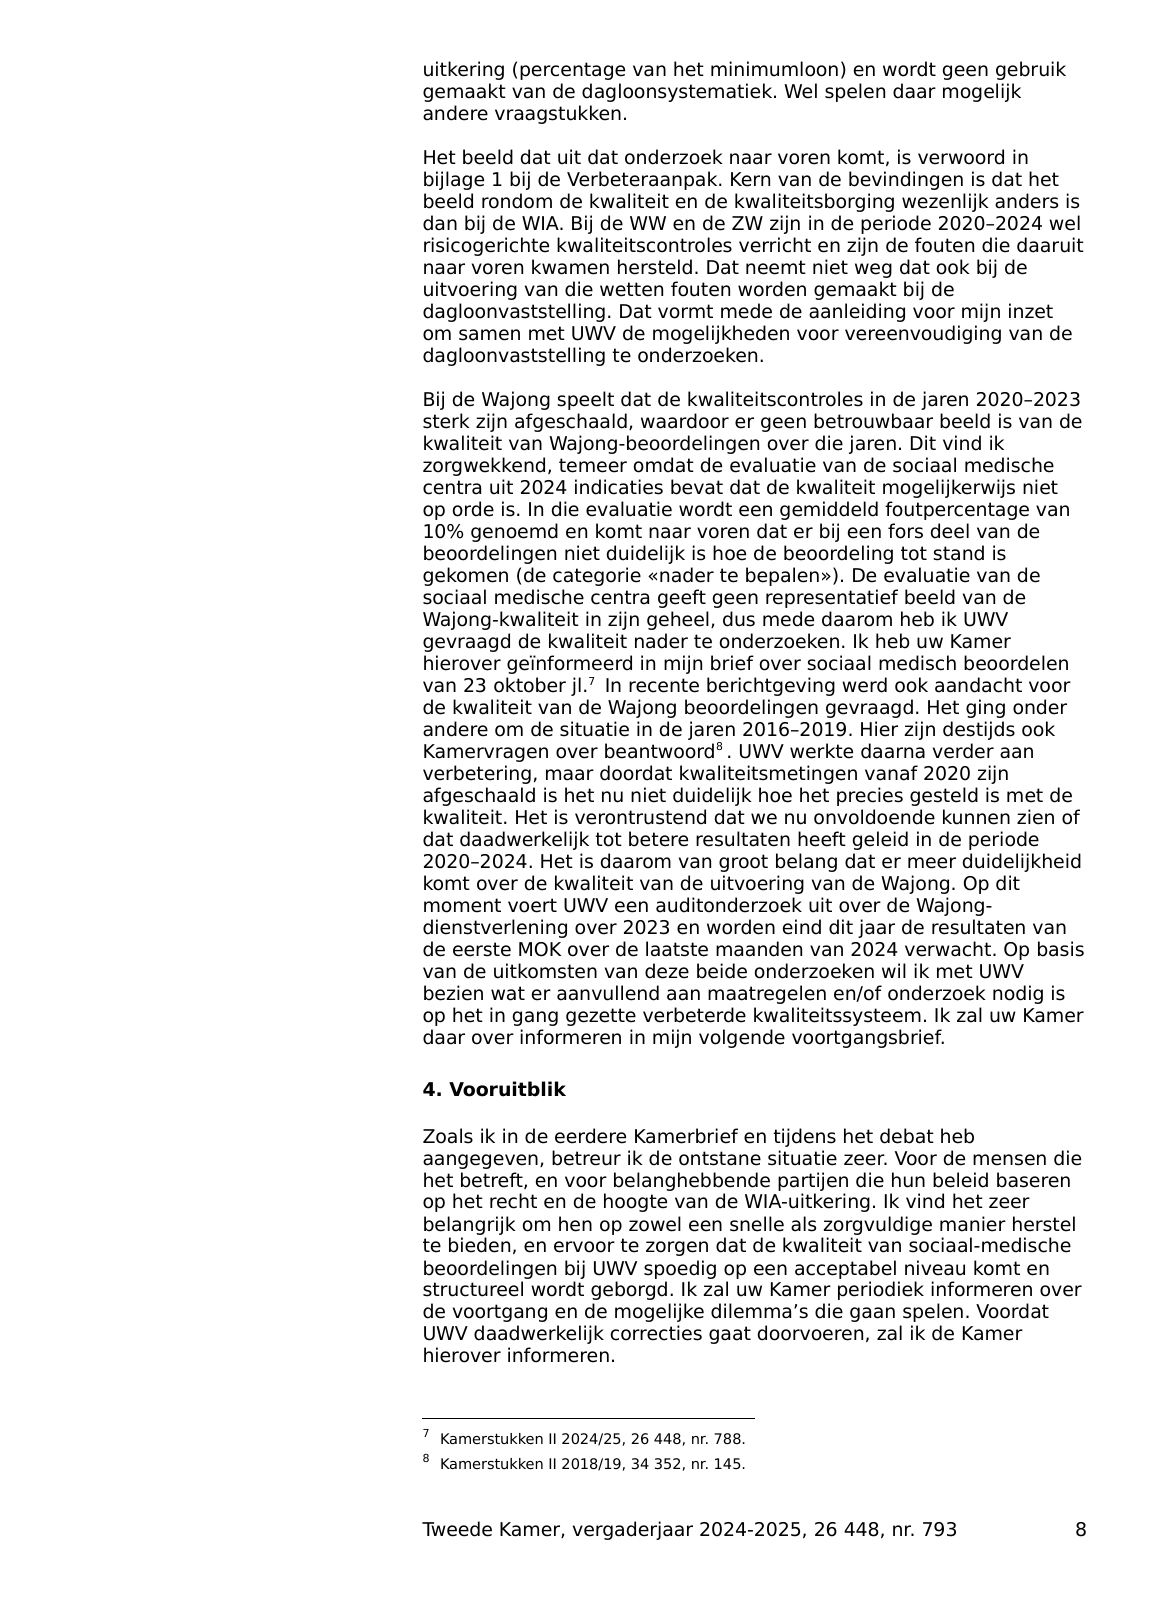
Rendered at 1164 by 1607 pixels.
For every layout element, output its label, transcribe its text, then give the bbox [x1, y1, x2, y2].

text Bij de Wajong speelt dat de kwaliteitscontroles in de jaren 2020–2023 sterk zijn afgeschaald, waardoor er geen betrouwbaar beeld is van de kwaliteit van Wajong-beoordelingen over die jaren. Dit vind ik zorgwekkend, temeer omdat de evaluatie van de sociaal medische centra uit 2024 indicaties bevat dat de kwaliteit mogelijkerwijs niet op orde is. In die evaluatie wordt een gemiddeld foutpercentage van 10% genoemd en komt naar voren dat er bij een fors deel van de beoordelingen niet duidelijk is hoe de beoordeling tot stand is gekomen (de categorie «nader te bepalen»). De evaluatie van de sociaal medische centra geeft geen representatief beeld van de Wajong-kwaliteit in zijn geheel, dus mede daarom heb ik UWV gevraagd de kwaliteit nader te onderzoeken. Ik heb uw Kamer hierover geïnformeerd in mijn brief over sociaal medisch beoordelen van 23 oktober jl. In recente berichtgeving werd ook aandacht voor de kwaliteit van de Wajong beoordelingen gevraagd. Het ging onder andere om de situatie in de jaren 2016–2019. Hier zijn destijds ook Kamervragen over beantwoord. UWV werkte daarna verder aan verbetering, maar doordat kwaliteitsmetingen vanaf 2020 zijn afgeschaald is het nu niet duidelijk hoe het precies gesteld is met de kwaliteit. Het is verontrustend dat we nu onvoldoende kunnen zien of dat daadwerkelijk tot betere resultaten heeft geleid in de periode 2020–2024. Het is daarom van groot belang dat er meer duidelijkheid komt over de kwaliteit van de uitvoering van de Wajong. Op dit moment voert UWV een auditonderzoek uit over de Wajong-dienstverlening over 2023 en worden eind dit jaar de resultaten van de eerste MOK over de laatste maanden van 2024 verwacht. Op basis van de uitkomsten van deze beide onderzoeken wil ik met UWV bezien wat er aanvullend aan maatregelen en/of onderzoek nodig is op het in gang gezette verbeterde kwaliteitssysteem. Ik zal uw Kamer daar over informeren in mijn volgende voortgangsbrief. [422, 389, 1087, 1048]
text Het beeld dat uit dat onderzoek naar voren komt, is verwoord in bijlage 1 bij de Verbeteraanpak. Kern van de bevindingen is dat het beeld rondom de kwaliteit en de kwaliteitsborging wezenlijk anders is dan bij de WIA. Bij de WW en de ZW zijn in de periode 2020–2024 wel risicogerichte kwaliteitscontroles verricht en zijn de fouten die daaruit naar voren kwamen hersteld. Dat neemt niet weg dat ook bij de uitvoering van die wetten fouten worden gemaakt bij de dagloonvaststelling. Dat vormt mede de aanleiding voor mijn inzet om samen met UWV de mogelijkheden voor vereenvoudiging van de dagloonvaststelling te onderzoeken. [422, 147, 1087, 367]
text Kamerstukken II 2018/19, 34 352, nr. 145. [422, 1452, 1087, 1474]
text Kamerstukken II 2024/25, 26 448, nr. 788. [422, 1427, 1087, 1449]
text uitkering (percentage van het minimumloon) en wordt geen gebruik gemaakt van de dagloonsystematiek. Wel spelen daar mogelijk andere vraagstukken. [422, 59, 1087, 125]
text Zoals ik in de eerdere Kamerbrief en tijdens het debat heb aangegeven, betreur ik de ontstane situatie zeer. Voor de mensen die het betreft, en voor belanghebbende partijen die hun beleid baseren op het recht en de hoogte van de WIA-uitkering. Ik vind het zeer belangrijk om hen op zowel een snelle als zorgvuldige manier herstel te bieden, en ervoor te zorgen dat de kwaliteit van sociaal-medische beoordelingen bij UWV spoedig op een acceptabel niveau komt en structureel wordt geborgd. Ik zal uw Kamer periodiek informeren over de voortgang en de mogelijke dilemma’s die gaan spelen. Voordat UWV daadwerkelijk correcties gaat doorvoeren, zal ik de Kamer hierover informeren. [422, 1126, 1087, 1367]
subtitle 4. Vooruitblik [422, 1078, 1087, 1101]
